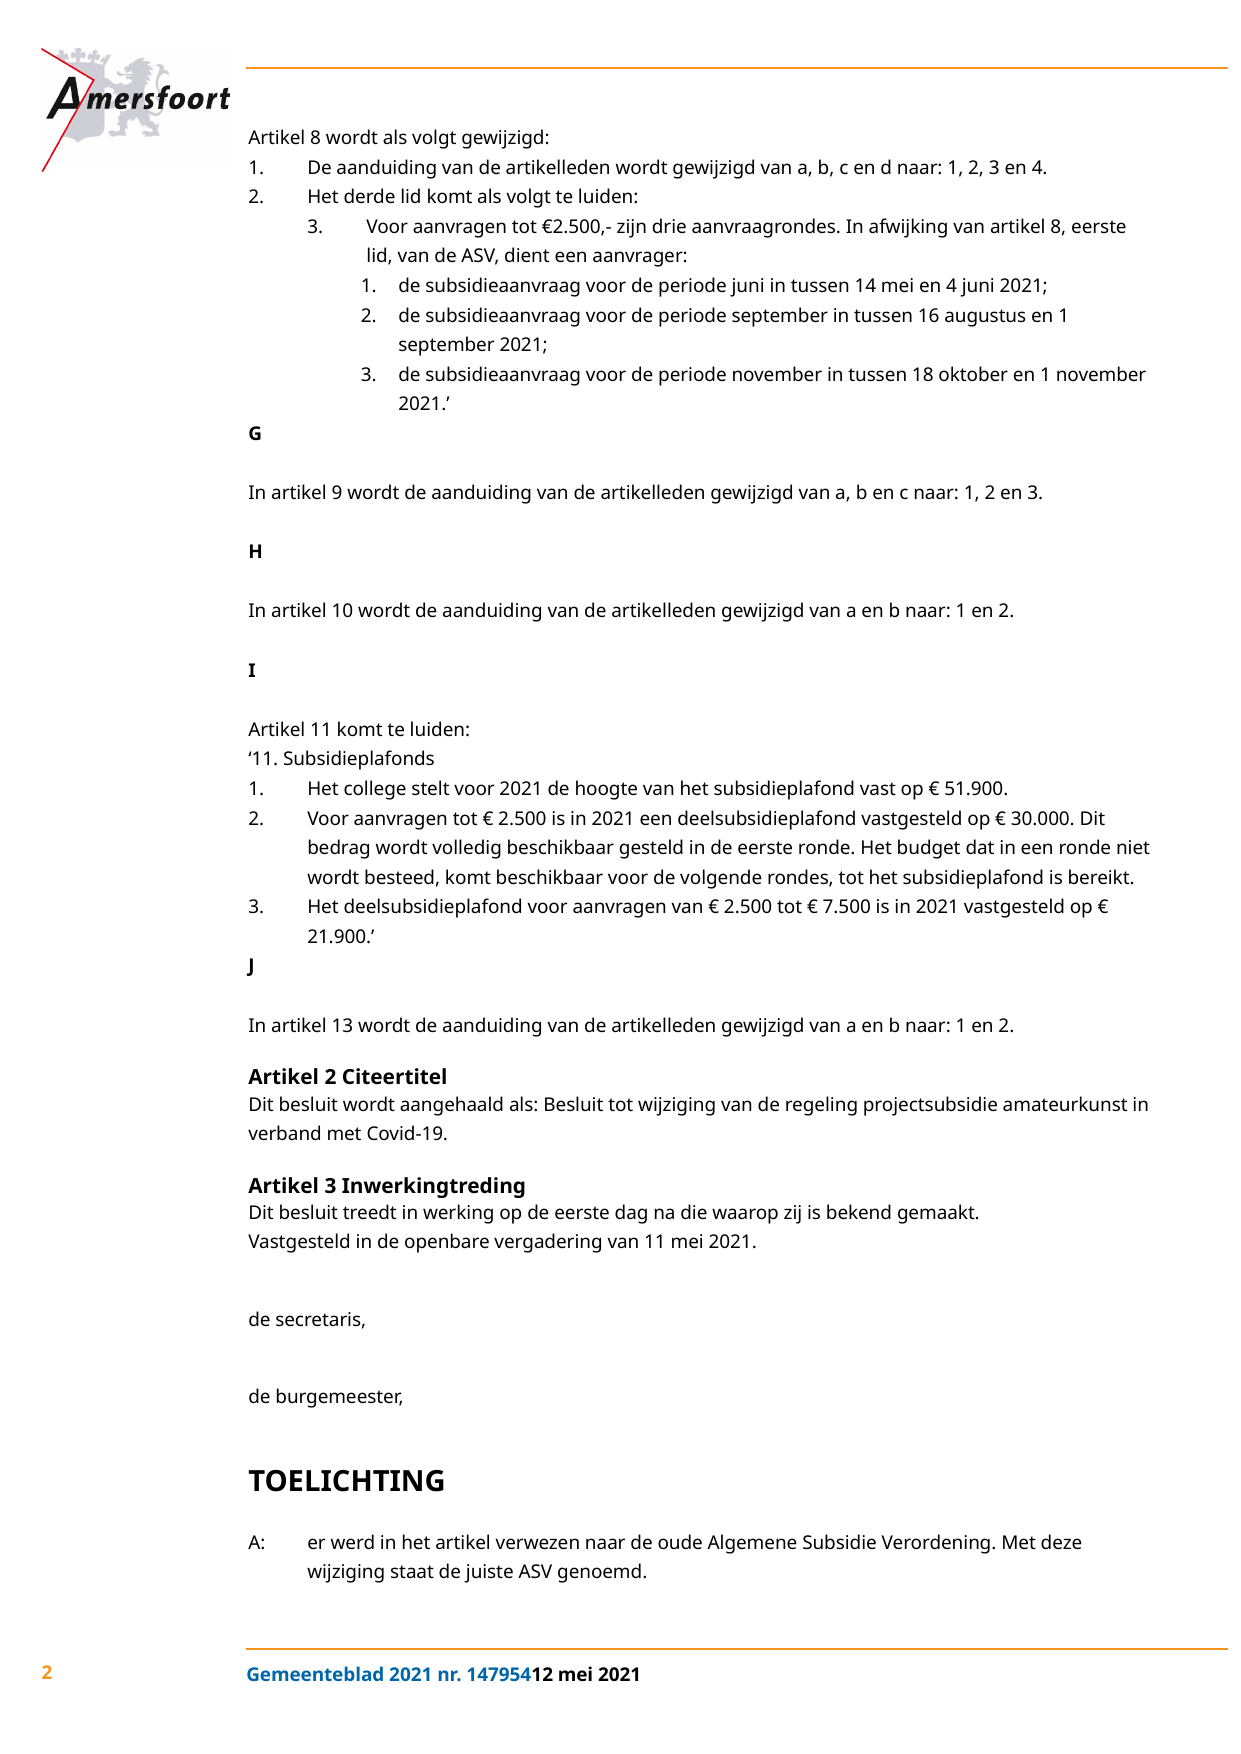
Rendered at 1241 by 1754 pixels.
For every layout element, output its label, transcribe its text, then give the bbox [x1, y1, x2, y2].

text de burgemeester, [248, 1383, 1152, 1409]
list Voor aanvragen tot € 2.500 is in 2021 een deelsubsidieplafond vastgesteld op € 30.000. Dit bedrag wordt volledig beschikbaar gesteld in de eerste ronde. Het budget dat in een ronde niet wordt besteed, komt beschikbaar voor de volgende rondes, tot het subsidieplafond is bereikt. [248, 805, 1152, 890]
list er werd in het artikel verwezen naar de oude Algemene Subsidie Verordening. Met deze wijziging staat de juiste ASV genoemd. [248, 1529, 1152, 1584]
text de secretaris, [248, 1306, 1152, 1332]
list Het deelsubsidieplafond voor aanvragen van € 2.500 tot € 7.500 is in 2021 vastgesteld op € 21.900.’ [248, 893, 1152, 949]
list de subsidieaanvraag voor de periode juni in tussen 14 mei en 4 juni 2021; [361, 272, 1152, 298]
list de subsidieaanvraag voor de periode november in tussen 18 oktober en 1 november 2021.’ [361, 361, 1152, 416]
text J [248, 953, 1152, 978]
text Dit besluit wordt aangehaald als: Besluit tot wijziging van de regeling projectsubsidie amateurkunst in verband met Covid-19. [248, 1091, 1152, 1146]
text In artikel 10 wordt de aanduiding van de artikelleden gewijzigd van a en b naar: 1 en 2. [248, 598, 1152, 623]
list Voor aanvragen tot €2.500,- zijn drie aanvraagrondes. In afwijking van artikel 8, eerste lid, van de ASV, dient een aanvrager: [307, 213, 1152, 268]
text Vastgesteld in de openbare vergadering van 11 mei 2021. [248, 1229, 1152, 1254]
text I [248, 657, 1152, 683]
text In artikel 9 wordt de aanduiding van de artikelleden gewijzigd van a, b en c naar: 1, 2 en 3. [248, 479, 1152, 505]
list de subsidieaanvraag voor de periode september in tussen 16 augustus en 1 september 2021; [361, 302, 1152, 357]
text H [248, 538, 1152, 564]
text ‘11. Subsidieplafonds [248, 746, 1152, 771]
text Artikel 3 Inwerkingtreding [248, 1171, 1152, 1199]
text TOELICHTING [248, 1460, 1152, 1500]
text Dit besluit treedt in werking op de eerste dag na die waarop zij is bekend gemaakt. [248, 1199, 1152, 1225]
list De aanduiding van de artikelleden wordt gewijzigd van a, b, c en d naar: 1, 2, 3 en 4. [248, 154, 1152, 180]
list Het derde lid komt als volgt te luiden: [248, 183, 1152, 209]
text Artikel 2 Citeertitel [248, 1062, 1152, 1091]
text In artikel 13 wordt de aanduiding van de artikelleden gewijzigd van a en b naar: 1 en 2. [248, 1012, 1152, 1038]
list Het college stelt voor 2021 de hoogte van het subsidieplafond vast op € 51.900. [248, 775, 1152, 801]
text Artikel 8 wordt als volgt gewijzigd: [248, 124, 1152, 150]
picture [41, 47, 231, 172]
text G [248, 420, 1152, 446]
text Artikel 11 komt te luiden: [248, 716, 1152, 742]
